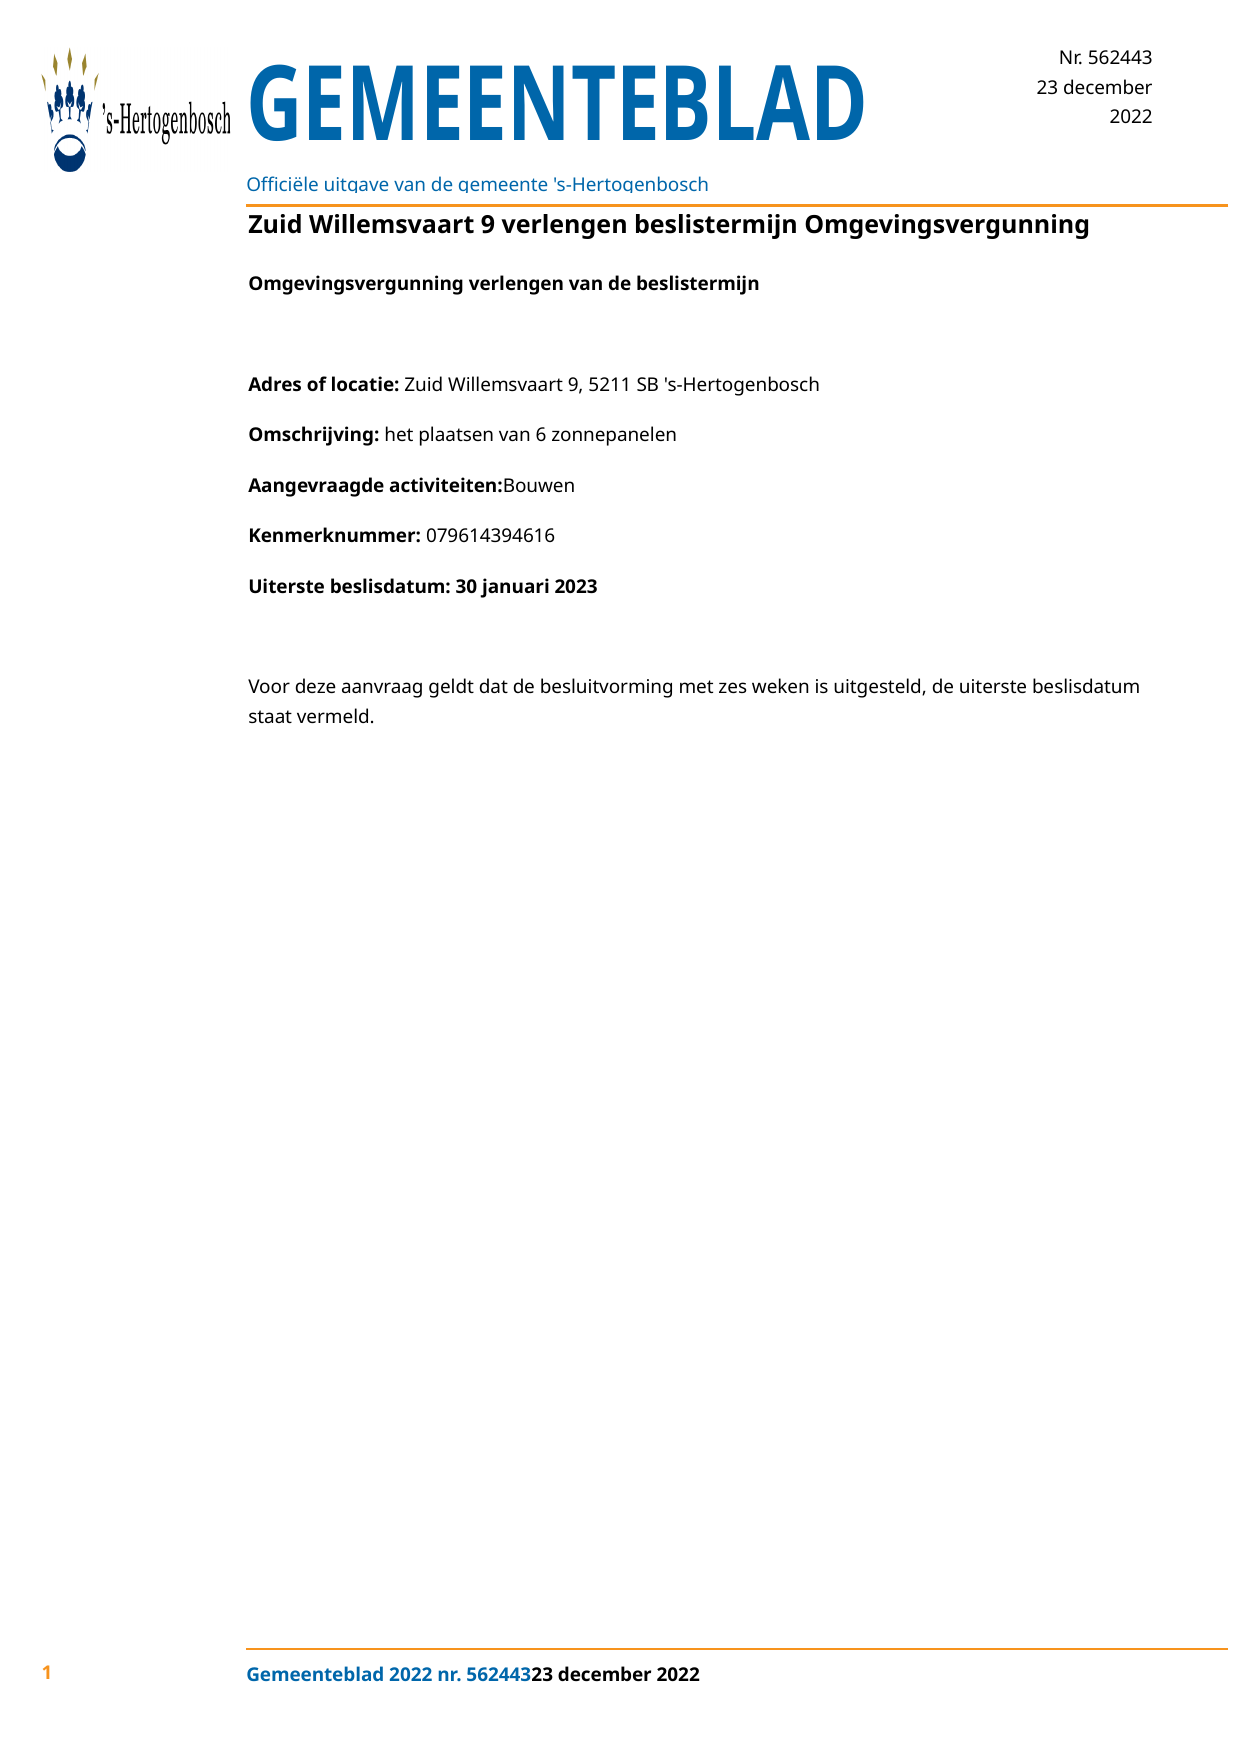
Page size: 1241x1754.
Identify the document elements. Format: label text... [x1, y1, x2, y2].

text Uiterste beslisdatum: 30 januari 2023 [248, 573, 1152, 598]
text Kenmerknummer: 079614394616 [248, 522, 1152, 548]
picture [41, 47, 231, 172]
text Voor deze aanvraag geldt dat de besluitvorming met zes weken is uitgesteld, de uiterste beslisdatum staat vermeld. [248, 674, 1152, 729]
text Zuid Willemsvaart 9 verlengen beslistermijn Omgevingsvergunning [248, 207, 1152, 241]
text Omgevingsvergunning verlengen van de beslistermijn [248, 270, 1152, 296]
text Adres of locatie: Zuid Willemsvaart 9, 5211 SB 's-Hertogenbosch [248, 371, 1152, 397]
text Aangevraagde activiteiten:Bouwen [248, 472, 1152, 498]
text Omschrijving: het plaatsen van 6 zonnepanelen [248, 422, 1152, 447]
